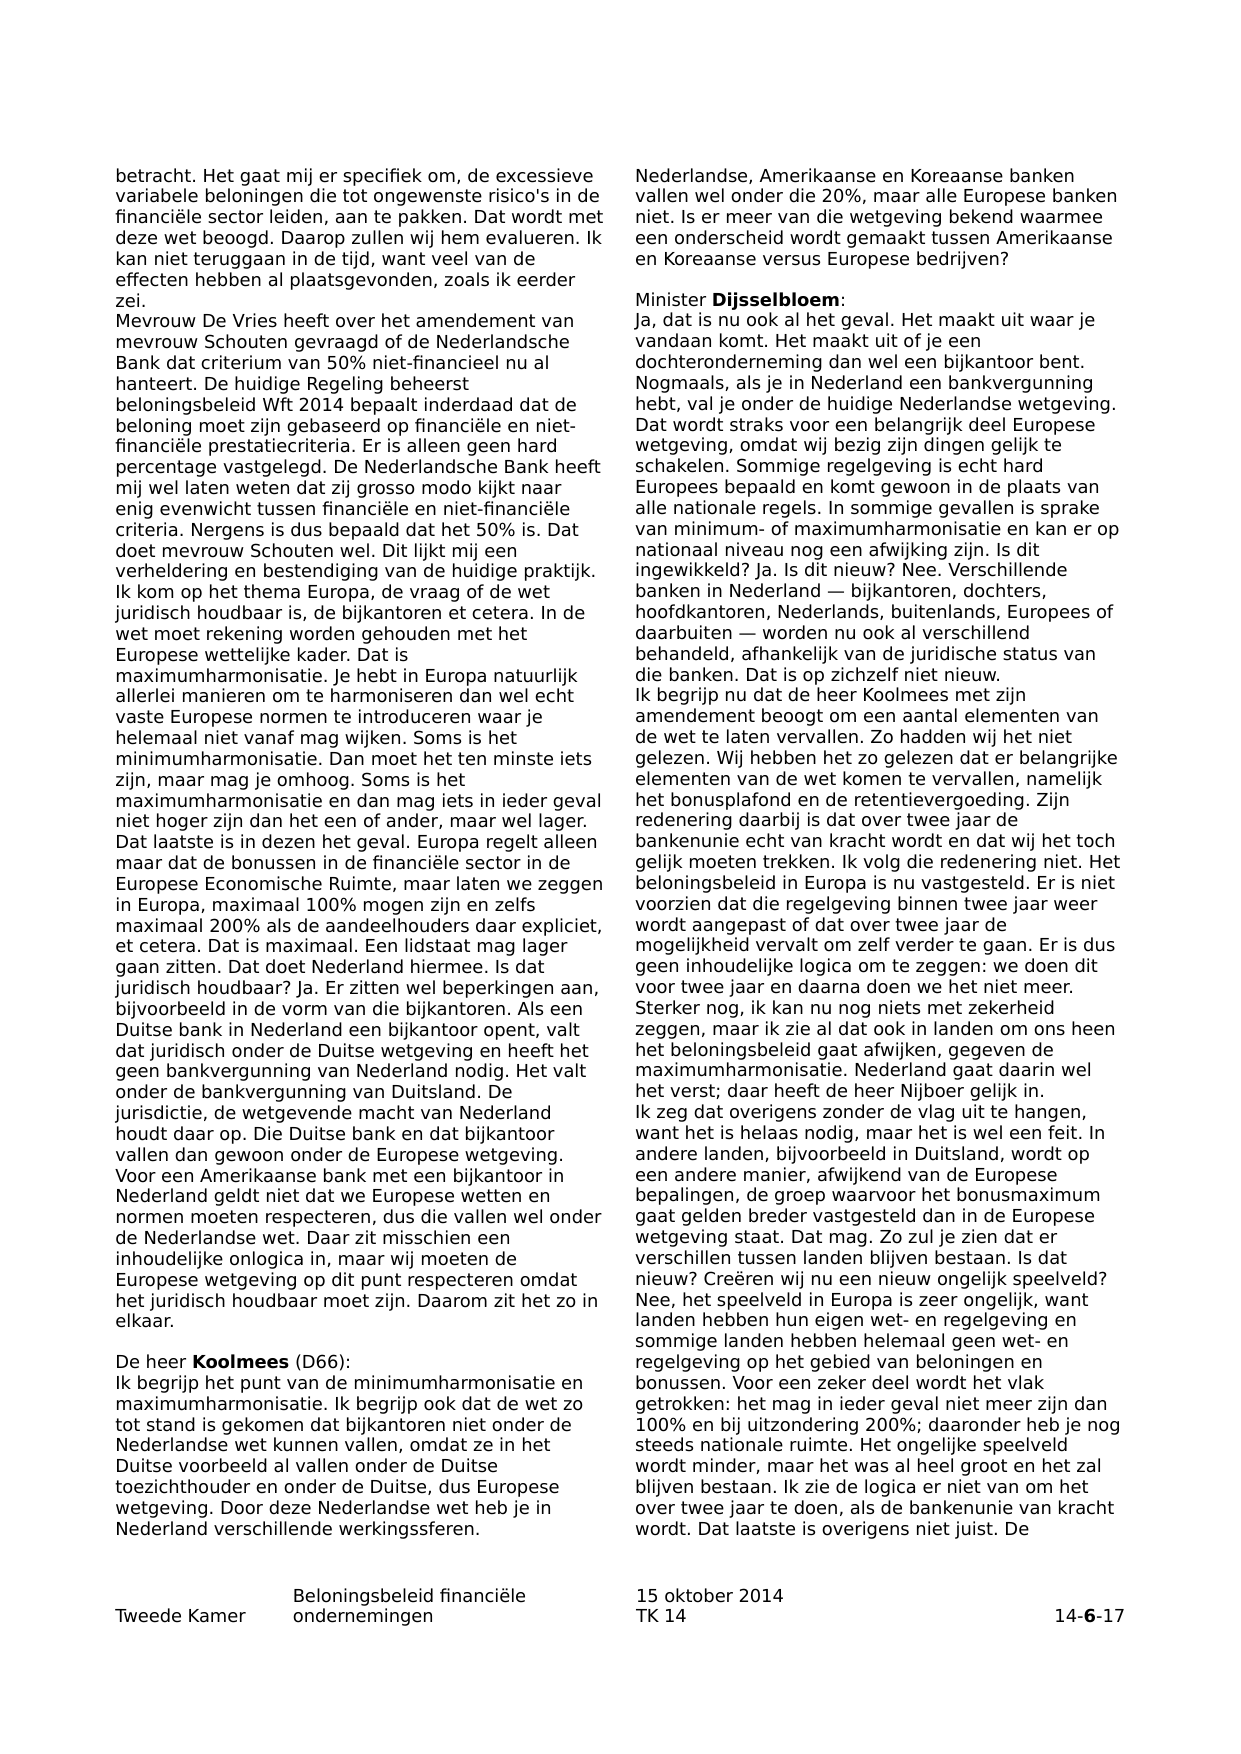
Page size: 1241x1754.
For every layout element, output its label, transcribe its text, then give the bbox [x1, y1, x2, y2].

text Ik zeg dat overigens zonder de vlag uit te hangen, want het is helaas nodig, maar het is wel een feit. In andere landen, bijvoorbeeld in Duitsland, wordt op een andere manier, afwijkend van de Europese bepalingen, de groep waarvoor het bonusmaximum gaat gelden breder vastgesteld dan in de Europese wetgeving staat. Dat mag. Zo zul je zien dat er verschillen tussen landen blijven bestaan. Is dat nieuw? Creëren wij nu een nieuw ongelijk speelveld? Nee, het speelveld in Europa is zeer ongelijk, want landen hebben hun eigen wet- en regelgeving en sommige landen hebben helemaal geen wet- en regelgeving op het gebied van beloningen en bonussen. Voor een zeker deel wordt het vlak getrokken: het mag in ieder geval niet meer zijn dan 100% en bij uitzondering 200%; daaronder heb je nog steeds nationale ruimte. Het ongelijke speelveld wordt minder, maar het was al heel groot en het zal blijven bestaan. Ik zie de logica er niet van om het over twee jaar te doen, als de bankenunie van kracht wordt. Dat laatste is overigens niet juist. De [635, 1102, 1125, 1539]
text betracht. Het gaat mij er specifiek om, de excessieve variabele beloningen die tot ongewenste risico's in de financiële sector leiden, aan te pakken. Dat wordt met deze wet beoogd. Daarop zullen wij hem evalueren. Ik kan niet teruggaan in de tijd, want veel van de effecten hebben al plaatsgevonden, zoals ik eerder zei. [115, 165, 605, 311]
text Nederlandse, Amerikaanse en Koreaanse banken vallen wel onder die 20%, maar alle Europese banken niet. Is er meer van die wetgeving bekend waarmee een onderscheid wordt gemaakt tussen Amerikaanse en Koreaanse versus Europese bedrijven? [635, 165, 1125, 269]
text Mevrouw De Vries heeft over het amendement van mevrouw Schouten gevraagd of de Nederlandsche Bank dat criterium van 50% niet-financieel nu al hanteert. De huidige Regeling beheerst beloningsbeleid Wft 2014 bepaalt inderdaad dat de beloning moet zijn gebaseerd op financiële en niet-financiële prestatiecriteria. Er is alleen geen hard percentage vastgelegd. De Nederlandsche Bank heeft mij wel laten weten dat zij grosso modo kijkt naar enig evenwicht tussen financiële en niet-financiële criteria. Nergens is dus bepaald dat het 50% is. Dat doet mevrouw Schouten wel. Dit lijkt mij een verheldering en bestendiging van de huidige praktijk. [115, 311, 605, 582]
text Ik begrijp nu dat de heer Koolmees met zijn amendement beoogt om een aantal elementen van de wet te laten vervallen. Zo hadden wij het niet gelezen. Wij hebben het zo gelezen dat er belangrijke elementen van de wet komen te vervallen, namelijk het bonusplafond en de retentievergoeding. Zijn redenering daarbij is dat over twee jaar de bankenunie echt van kracht wordt en dat wij het toch gelijk moeten trekken. Ik volg die redenering niet. Het beloningsbeleid in Europa is nu vastgesteld. Er is niet voorzien dat die regelgeving binnen twee jaar weer wordt aangepast of dat over twee jaar de mogelijkheid vervalt om zelf verder te gaan. Er is dus geen inhoudelijke logica om te zeggen: we doen dit voor twee jaar en daarna doen we het niet meer. Sterker nog, ik kan nu nog niets met zekerheid zeggen, maar ik zie al dat ook in landen om ons heen het beloningsbeleid gaat afwijken, gegeven de maximumharmonisatie. Nederland gaat daarin wel het verst; daar heeft de heer Nijboer gelijk in. [635, 685, 1125, 1102]
text Ja, dat is nu ook al het geval. Het maakt uit waar je vandaan komt. Het maakt uit of je een dochteronderneming dan wel een bijkantoor bent. Nogmaals, als je in Nederland een bankvergunning hebt, val je onder de huidige Nederlandse wetgeving. Dat wordt straks voor een belangrijk deel Europese wetgeving, omdat wij bezig zijn dingen gelijk te schakelen. Sommige regelgeving is echt hard Europees bepaald en komt gewoon in de plaats van alle nationale regels. In sommige gevallen is sprake van minimum- of maximumharmonisatie en kan er op nationaal niveau nog een afwijking zijn. Is dit ingewikkeld? Ja. Is dit nieuw? Nee. Verschillende banken in Nederland — bijkantoren, dochters, hoofdkantoren, Nederlands, buitenlands, Europees of daarbuiten — worden nu ook al verschillend behandeld, afhankelijk van de juridische status van die banken. Dat is op zichzelf niet nieuw. [635, 310, 1125, 685]
text Ik kom op het thema Europa, de vraag of de wet juridisch houdbaar is, de bijkantoren et cetera. In de wet moet rekening worden gehouden met het Europese wettelijke kader. Dat is maximumharmonisatie. Je hebt in Europa natuurlijk allerlei manieren om te harmoniseren dan wel echt vaste Europese normen te introduceren waar je helemaal niet vanaf mag wijken. Soms is het minimumharmonisatie. Dan moet het ten minste iets zijn, maar mag je omhoog. Soms is het maximumharmonisatie en dan mag iets in ieder geval niet hoger zijn dan het een of ander, maar wel lager. Dat laatste is in dezen het geval. Europa regelt alleen maar dat de bonussen in de financiële sector in de Europese Economische Ruimte, maar laten we zeggen in Europa, maximaal 100% mogen zijn en zelfs maximaal 200% als de aandeelhouders daar expliciet, et cetera. Dat is maximaal. Een lidstaat mag lager gaan zitten. Dat doet Nederland hiermee. Is dat juridisch houdbaar? Ja. Er zitten wel beperkingen aan, bijvoorbeeld in de vorm van die bijkantoren. Als een Duitse bank in Nederland een bijkantoor opent, valt dat juridisch onder de Duitse wetgeving en heeft het geen bankvergunning van Nederland nodig. Het valt onder de bankvergunning van Duitsland. De jurisdictie, de wetgevende macht van Nederland houdt daar op. Die Duitse bank en dat bijkantoor vallen dan gewoon onder de Europese wetgeving. Voor een Amerikaanse bank met een bijkantoor in Nederland geldt niet dat we Europese wetten en normen moeten respecteren, dus die vallen wel onder de Nederlandse wet. Daar zit misschien een inhoudelijke onlogica in, maar wij moeten de Europese wetgeving op dit punt respecteren omdat het juridisch houdbaar moet zijn. Daarom zit het zo in elkaar. [115, 582, 605, 1332]
text Minister Dijsselbloem: [635, 289, 1125, 310]
text De heer Koolmees (D66): [115, 1352, 605, 1373]
text Ik begrijp het punt van de minimumharmonisatie en maximumharmonisatie. Ik begrijp ook dat de wet zo tot stand is gekomen dat bijkantoren niet onder de Nederlandse wet kunnen vallen, omdat ze in het Duitse voorbeeld al vallen onder de Duitse toezichthouder en onder de Duitse, dus Europese wetgeving. Door deze Nederlandse wet heb je in Nederland verschillende werkingssferen. [115, 1373, 605, 1539]
